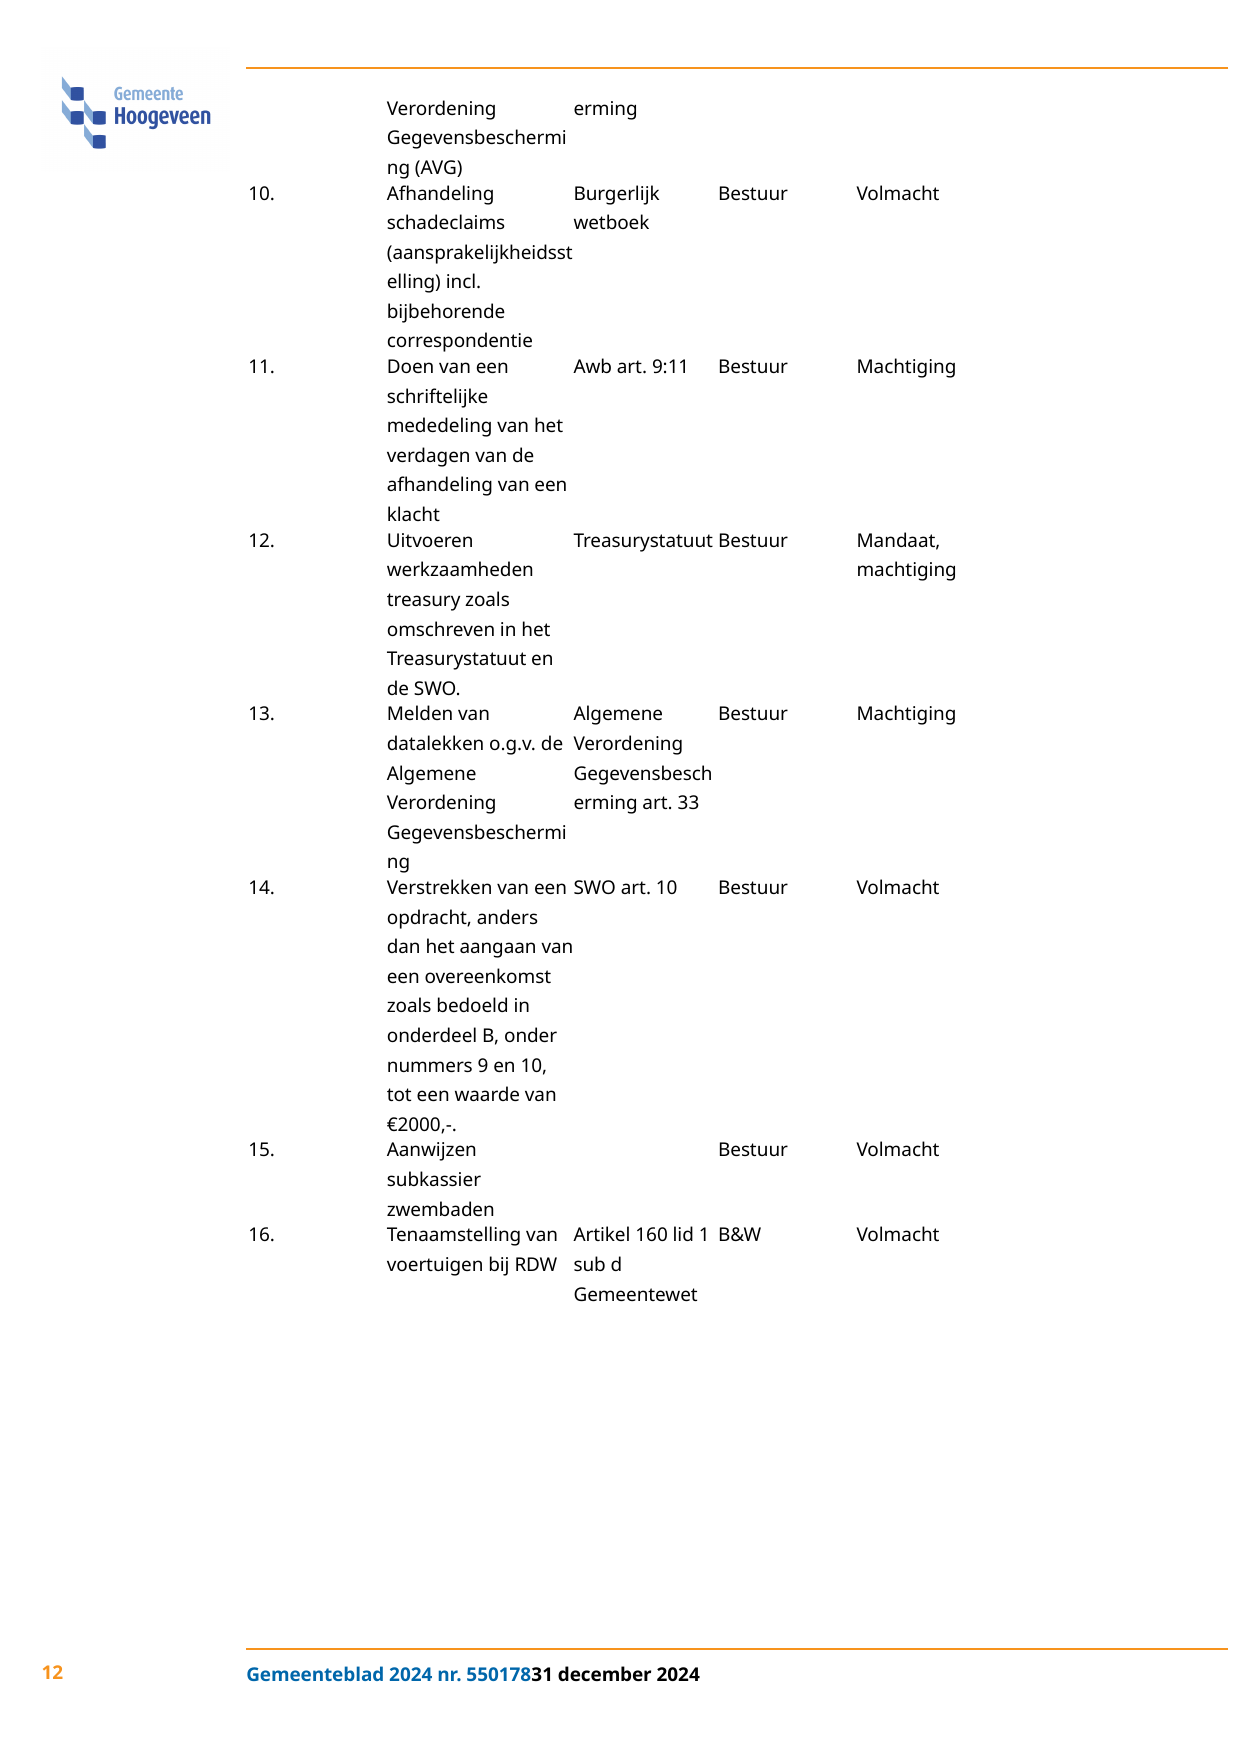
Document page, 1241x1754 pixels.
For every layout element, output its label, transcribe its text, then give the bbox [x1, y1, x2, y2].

table_cell SWO art. 10 [573, 874, 718, 1137]
table_cell Verstrekken van een opdracht, anders dan het aangaan van een overeenkomst zoals bedoeld in onderdeel B, onder nummers 9 en 10, tot een waarde van €2000,-. [387, 874, 573, 1137]
table_cell Artikel 160 lid 1 sub d Gemeentewet [573, 1222, 718, 1306]
table_cell [1013, 180, 1152, 353]
table_cell 14. [248, 874, 387, 1137]
table_cell Mandaat, machtiging [856, 527, 1013, 701]
table_cell Bestuur [718, 874, 856, 1137]
table_cell 10. [248, 180, 387, 353]
table_cell Tenaamstelling van voertuigen bij RDW [387, 1222, 573, 1306]
table_cell [1013, 874, 1152, 1137]
table_cell Machtiging [856, 701, 1013, 874]
table_cell Afhandeling schadeclaims (aansprakelijkheidsstelling) incl. bijbehorende correspondentie [387, 180, 573, 353]
table_cell Bestuur [718, 527, 856, 701]
table_cell [1013, 701, 1152, 874]
table_cell Treasurystatuut [573, 527, 718, 701]
table_cell Melden van datalekken o.g.v. de Algemene Verordening Gegevensbescherming [387, 701, 573, 874]
table_cell Uitvoeren werkzaamheden treasury zoals omschreven in het Treasurystatuut en de SWO. [387, 527, 573, 701]
table_cell [1013, 1137, 1152, 1222]
table_cell 11. [248, 353, 387, 527]
table_cell [1013, 95, 1152, 180]
table_cell Volmacht [856, 1137, 1013, 1222]
table_cell Verordening Gegevensbescherming (AVG) [387, 95, 573, 180]
table_cell B&W [718, 1222, 856, 1306]
table_cell Volmacht [856, 1222, 1013, 1306]
table_cell erming [573, 95, 718, 180]
table_cell [718, 95, 856, 180]
table_cell 16. [248, 1222, 387, 1306]
table_cell Volmacht [856, 874, 1013, 1137]
picture [41, 47, 231, 172]
table_cell [856, 95, 1013, 180]
table_cell Algemene Verordening Gegevensbescherming art. 33 [573, 701, 718, 874]
table_cell Burgerlijk wetboek [573, 180, 718, 353]
table_cell 13. [248, 701, 387, 874]
table_cell Machtiging [856, 353, 1013, 527]
table_cell Aanwijzen subkassier zwembaden [387, 1137, 573, 1222]
table_cell [1013, 1222, 1152, 1306]
table_cell Bestuur [718, 180, 856, 353]
table_cell [573, 1137, 718, 1222]
table_cell Volmacht [856, 180, 1013, 353]
table_cell [248, 95, 387, 180]
table_cell [1013, 353, 1152, 527]
table_cell Awb art. 9:11 [573, 353, 718, 527]
table_cell Bestuur [718, 353, 856, 527]
table_cell 15. [248, 1137, 387, 1222]
table_cell Bestuur [718, 1137, 856, 1222]
table_cell 12. [248, 527, 387, 701]
table_cell Bestuur [718, 701, 856, 874]
table_cell [1013, 527, 1152, 701]
table_cell Doen van een schriftelijke mededeling van het verdagen van de afhandeling van een klacht [387, 353, 573, 527]
